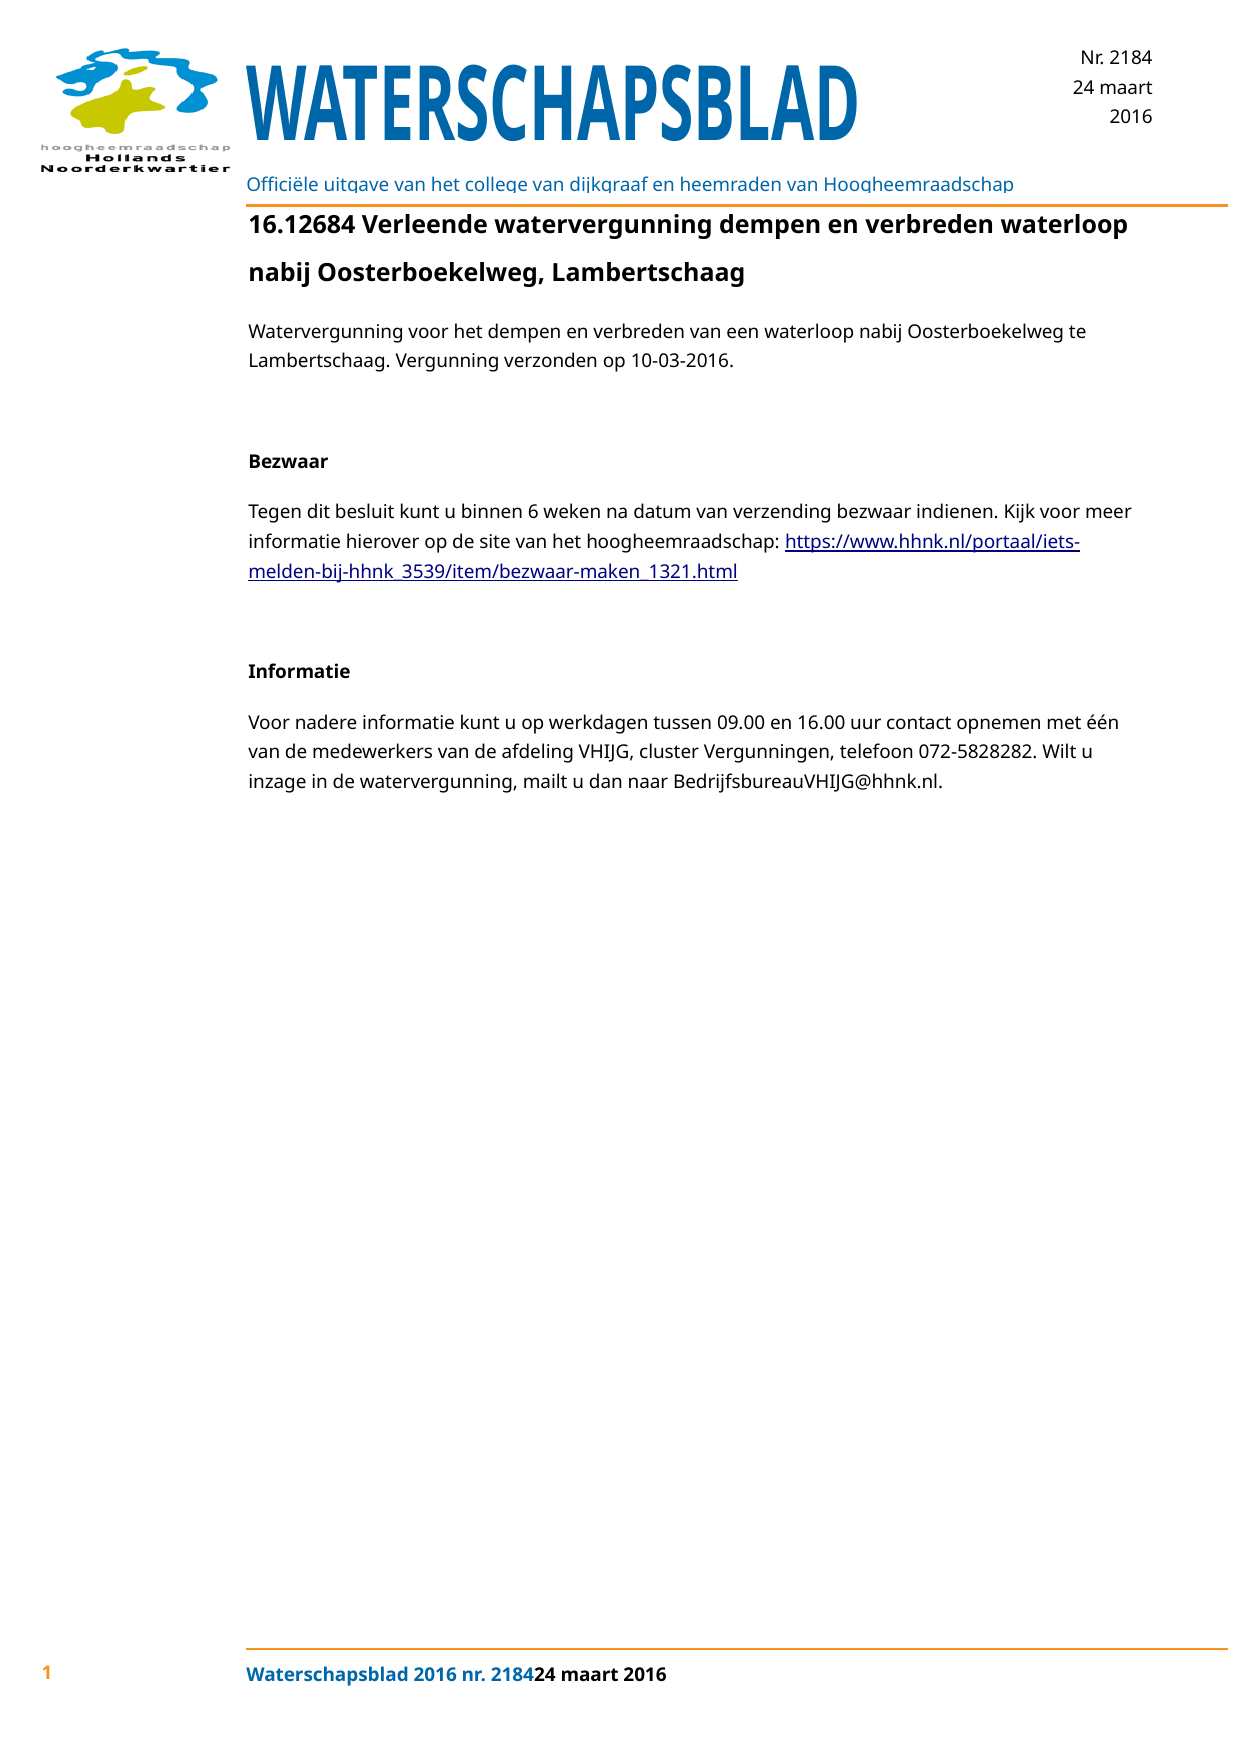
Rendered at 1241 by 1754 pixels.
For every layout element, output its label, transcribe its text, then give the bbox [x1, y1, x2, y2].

text Tegen dit besluit kunt u binnen 6 weken na datum van verzending bezwaar indienen. Kijk voor meer informatie hierover op de site van het hoogheemraadschap: https://www.hhnk.nl/portaal/iets-melden-bij-hhnk_3539/item/bezwaar-maken_1321.html [248, 499, 1152, 584]
text Informatie [248, 659, 1152, 684]
text 16.12684 Verleende watervergunning dempen en verbreden waterloop nabij Oosterboekelweg, Lambertschaag [248, 207, 1152, 288]
text Voor nadere informatie kunt u op werkdagen tussen 09.00 en 16.00 uur contact opnemen met één van de medewerkers van de afdeling VHIJG, cluster Vergunningen, telefoon 072-5828282. Wilt u inzage in de watervergunning, mailt u dan naar BedrijfsbureauVHIJG@hhnk.nl. [248, 709, 1152, 794]
picture [41, 47, 231, 172]
text Bezwaar [248, 448, 1152, 474]
text Watervergunning voor het dempen en verbreden van een waterloop nabij Oosterboekelweg te Lambertschaag. Vergunning verzonden op 10-03-2016. [248, 318, 1152, 373]
